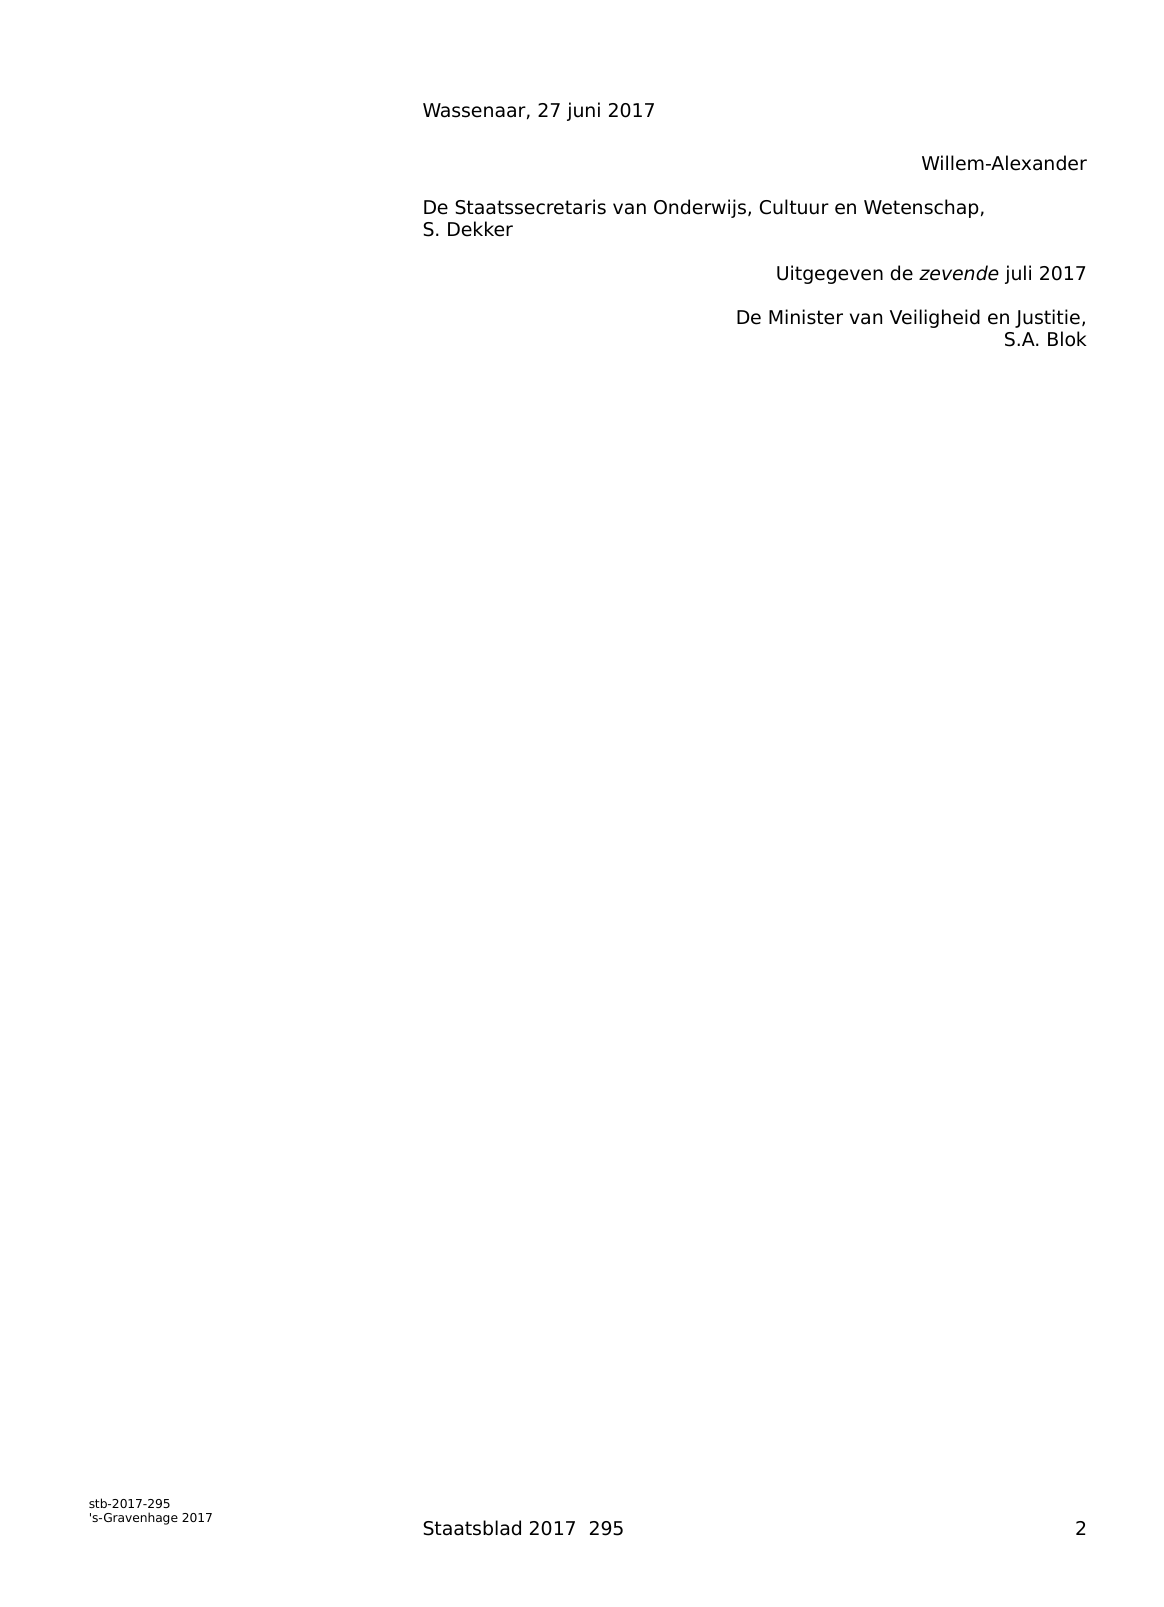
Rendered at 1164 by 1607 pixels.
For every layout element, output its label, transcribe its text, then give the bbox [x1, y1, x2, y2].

text stb-2017-295 [88, 1497, 323, 1511]
text De Minister van Veiligheid en Justitie, S.A. Blok [422, 307, 1087, 351]
text 's-Gravenhage 2017 [88, 1511, 323, 1525]
text Wassenaar, 27 juni 2017 [422, 100, 1087, 122]
text De Staatssecretaris van Onderwijs, Cultuur en Wetenschap, S. Dekker [422, 197, 1087, 241]
text Uitgegeven de zevende juli 2017 [422, 263, 1087, 285]
text Willem-Alexander [422, 152, 1087, 174]
